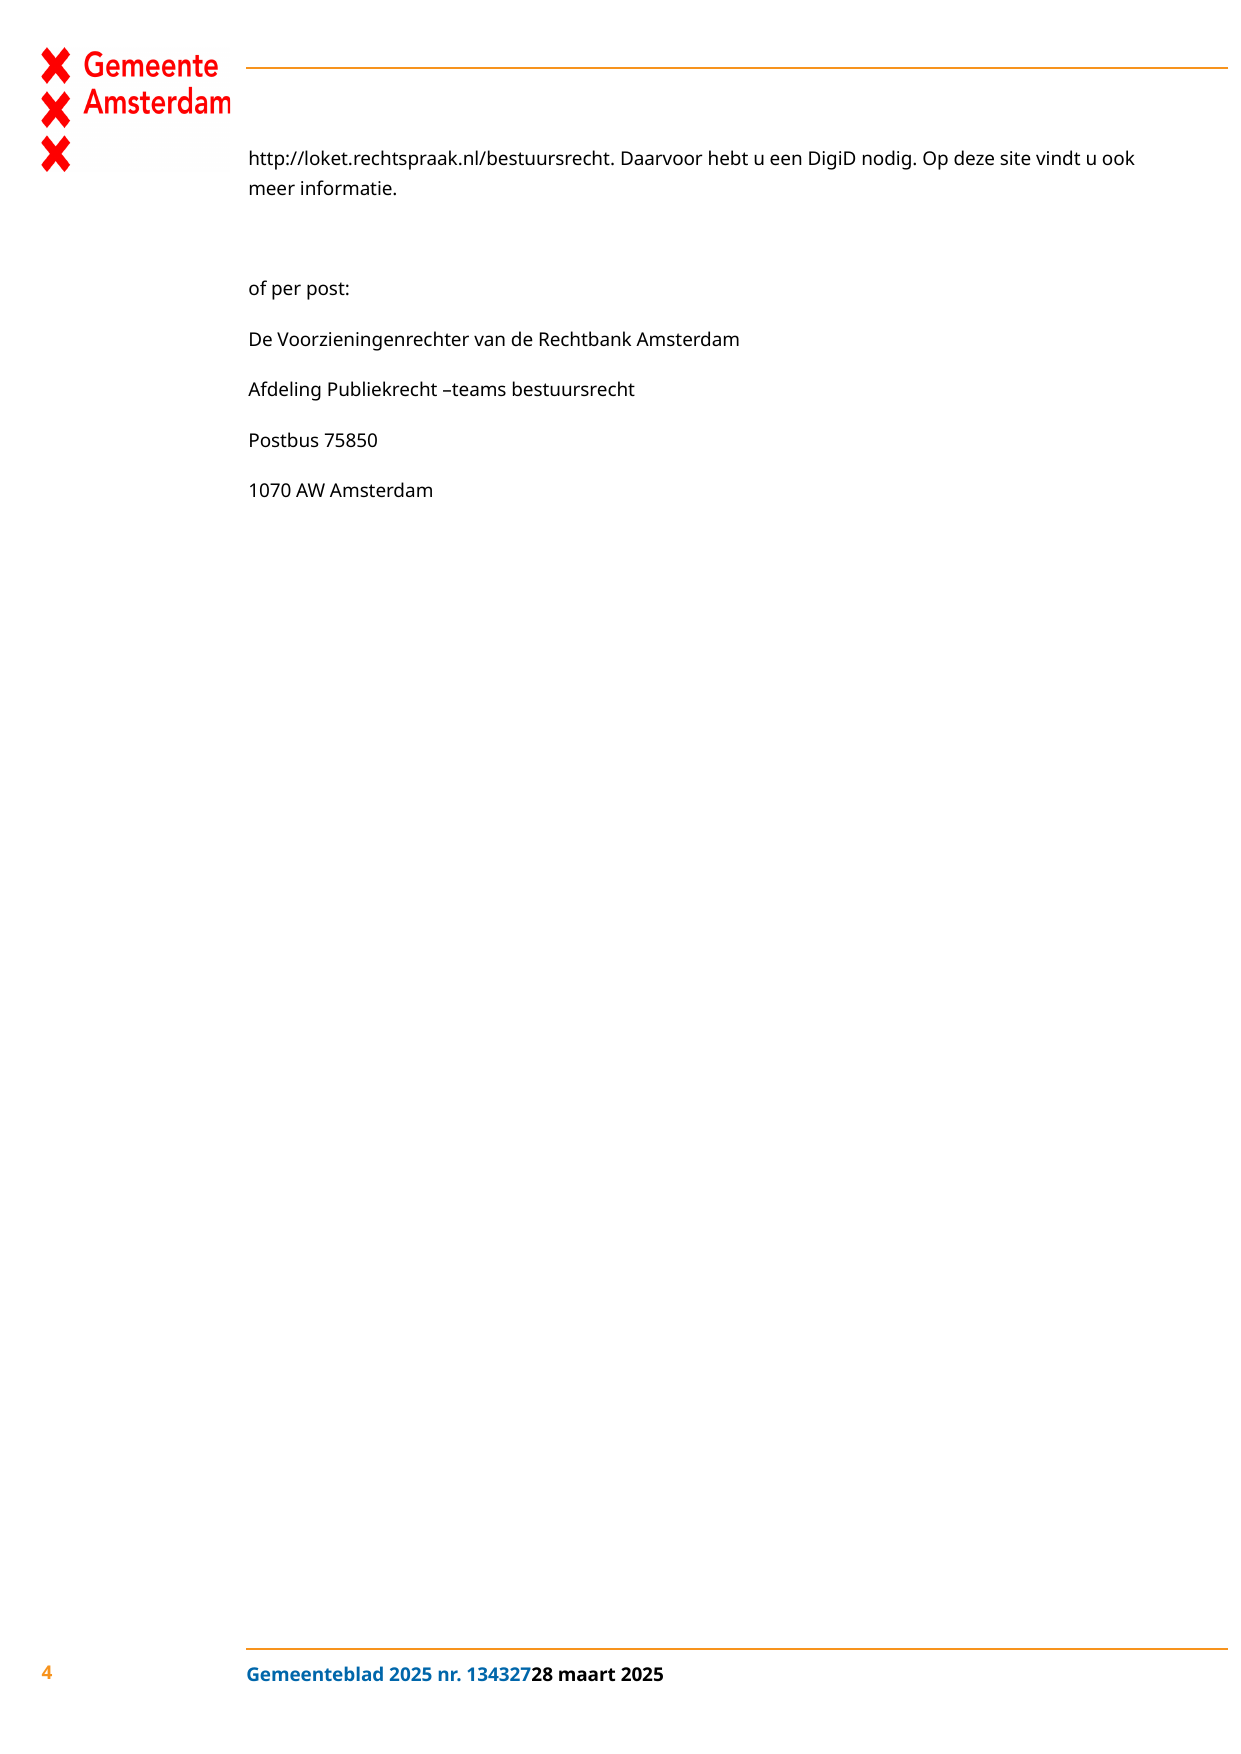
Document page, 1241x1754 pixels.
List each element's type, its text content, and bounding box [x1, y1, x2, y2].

text De Voorzieningenrechter van de Rechtbank Amsterdam [248, 326, 1152, 352]
text Postbus 75850 [248, 427, 1152, 453]
text 1070 AW Amsterdam [248, 477, 1152, 503]
text Afdeling Publiekrecht –teams bestuursrecht [248, 376, 1152, 402]
text http://loket.rechtspraak.nl/bestuursrecht. Daarvoor hebt u een DigiD nodig. Op deze site vindt u ook meer informatie. [248, 145, 1152, 201]
picture [41, 47, 231, 172]
text of per post: [248, 276, 1152, 301]
